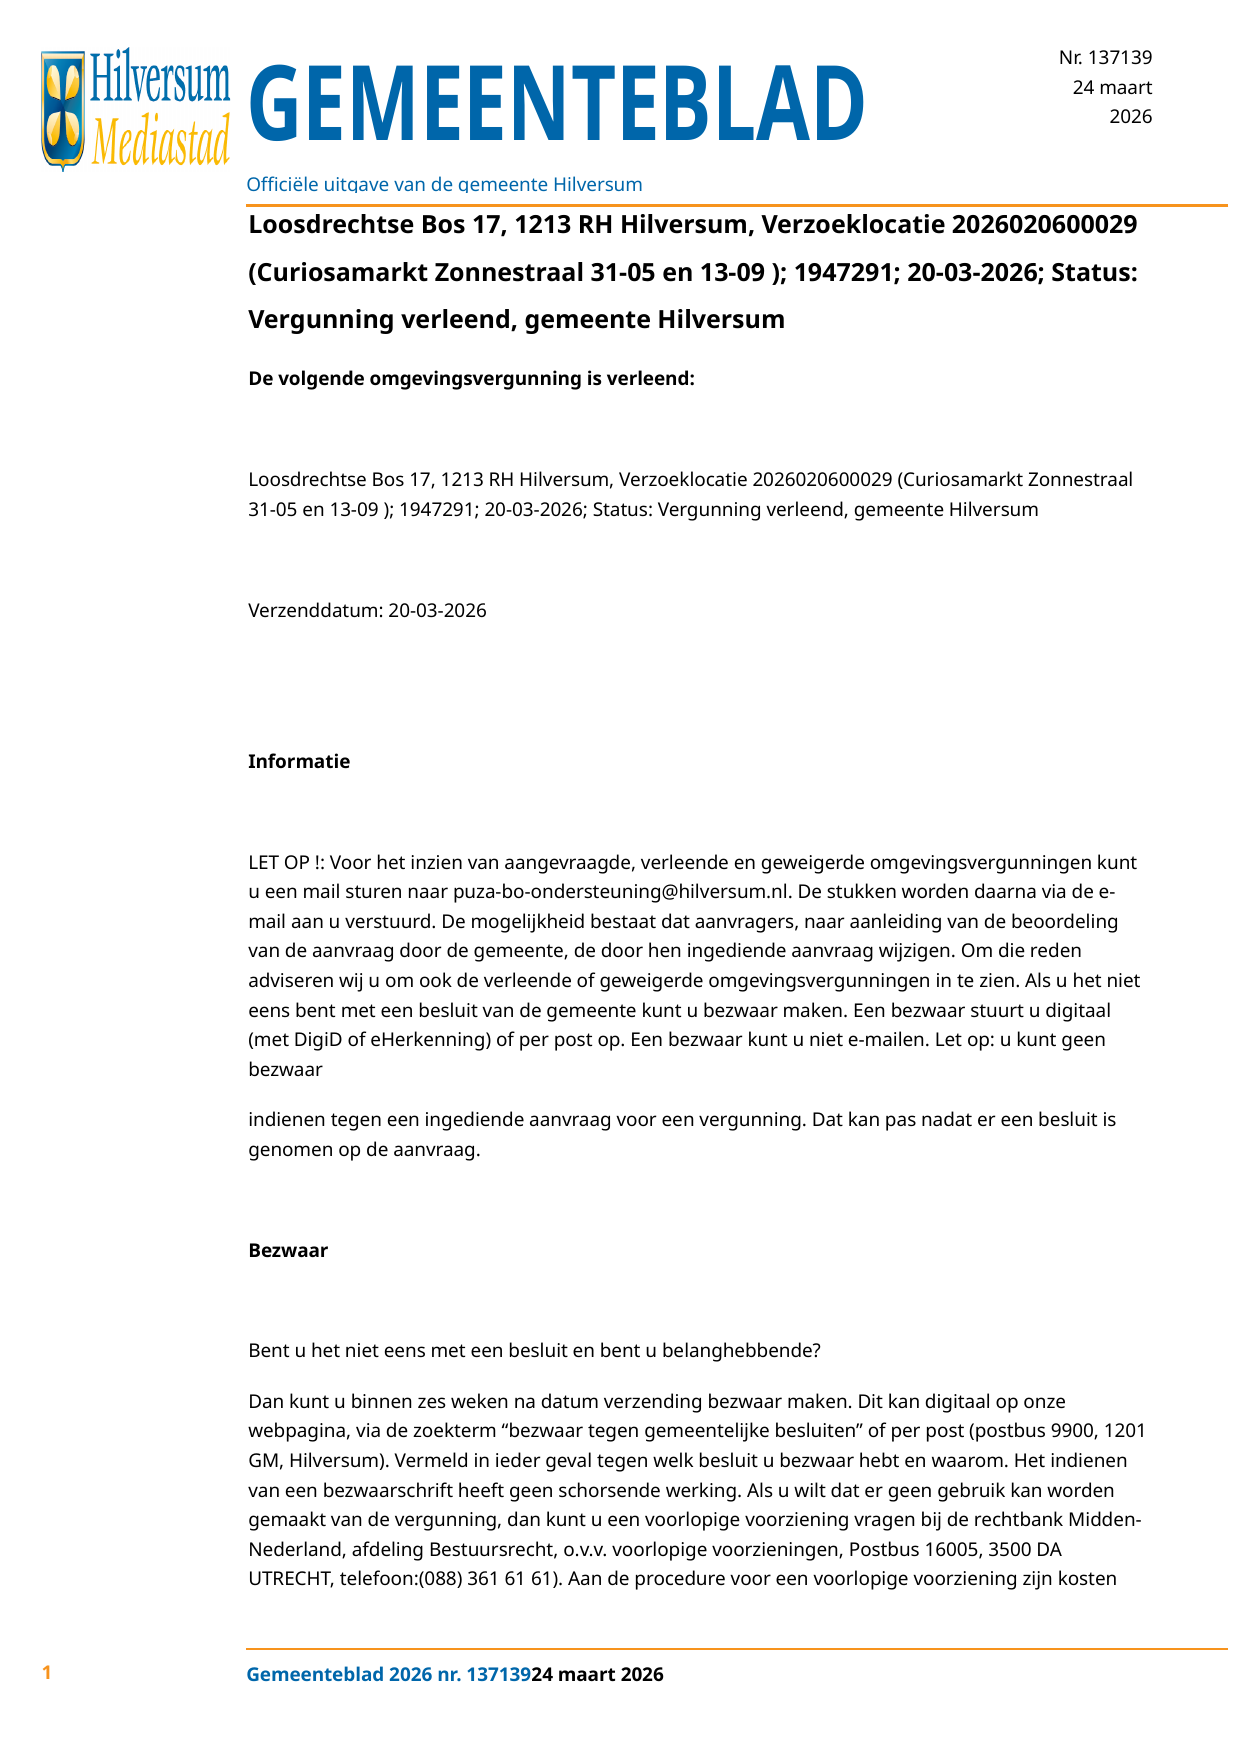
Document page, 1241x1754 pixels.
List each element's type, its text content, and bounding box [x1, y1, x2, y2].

picture [41, 47, 231, 172]
text Informatie [248, 748, 1152, 774]
text Loosdrechtse Bos 17, 1213 RH Hilversum, Verzoeklocatie 2026020600029 (Curiosamarkt Zonnestraal 31-05 en 13-09 ); 1947291; 20-03-2026; Status: Vergunning verleend, gemeente Hilversum [248, 466, 1152, 522]
text LET OP !: Voor het inzien van aangevraagde, verleende en geweigerde omgevingsvergunningen kunt u een mail sturen naar puza-bo-ondersteuning@hilversum.nl. De stukken worden daarna via de e-mail aan u verstuurd. De mogelijkheid bestaat dat aanvragers, naar aanleiding van de beoordeling van de aanvraag door de gemeente, de door hen ingediende aanvraag wijzigen. Om die reden adviseren wij u om ook de verleende of geweigerde omgevingsvergunningen in te zien. Als u het niet eens bent met een besluit van de gemeente kunt u bezwaar maken. Een bezwaar stuurt u digitaal (met DigiD of eHerkenning) of per post op. Een bezwaar kunt u niet e-mailen. Let op: u kunt geen bezwaar [248, 849, 1152, 1082]
text Verzenddatum: 20-03-2026 [248, 597, 1152, 622]
text Bent u het niet eens met een besluit en bent u belanghebbende? [248, 1338, 1152, 1363]
text De volgende omgevingsvergunning is verleend: [248, 366, 1152, 391]
text indienen tegen een ingediende aanvraag voor een vergunning. Dat kan pas nadat er een besluit is genomen op de aanvraag. [248, 1106, 1152, 1162]
text Bezwaar [248, 1237, 1152, 1262]
text Loosdrechtse Bos 17, 1213 RH Hilversum, Verzoeklocatie 2026020600029 (Curiosamarkt Zonnestraal 31-05 en 13-09 ); 1947291; 20-03-2026; Status: Vergunning verleend, gemeente Hilversum [248, 207, 1152, 336]
text Dan kunt u binnen zes weken na datum verzending bezwaar maken. Dit kan digitaal op onze webpagina, via de zoekterm “bezwaar tegen gemeentelijke besluiten” of per post (postbus 9900, 1201 GM, Hilversum). Vermeld in ieder geval tegen welk besluit u bezwaar hebt en waarom. Het indienen van een bezwaarschrift heeft geen schorsende werking. Als u wilt dat er geen gebruik kan worden gemaakt van de vergunning, dan kunt u een voorlopige voorziening vragen bij de rechtbank Midden-Nederland, afdeling Bestuursrecht, o.v.v. voorlopige voorzieningen, Postbus 16005, 3500 DA UTRECHT, telefoon:(088) 361 61 61). Aan de procedure voor een voorlopige voorziening zijn kosten [248, 1388, 1152, 1591]
